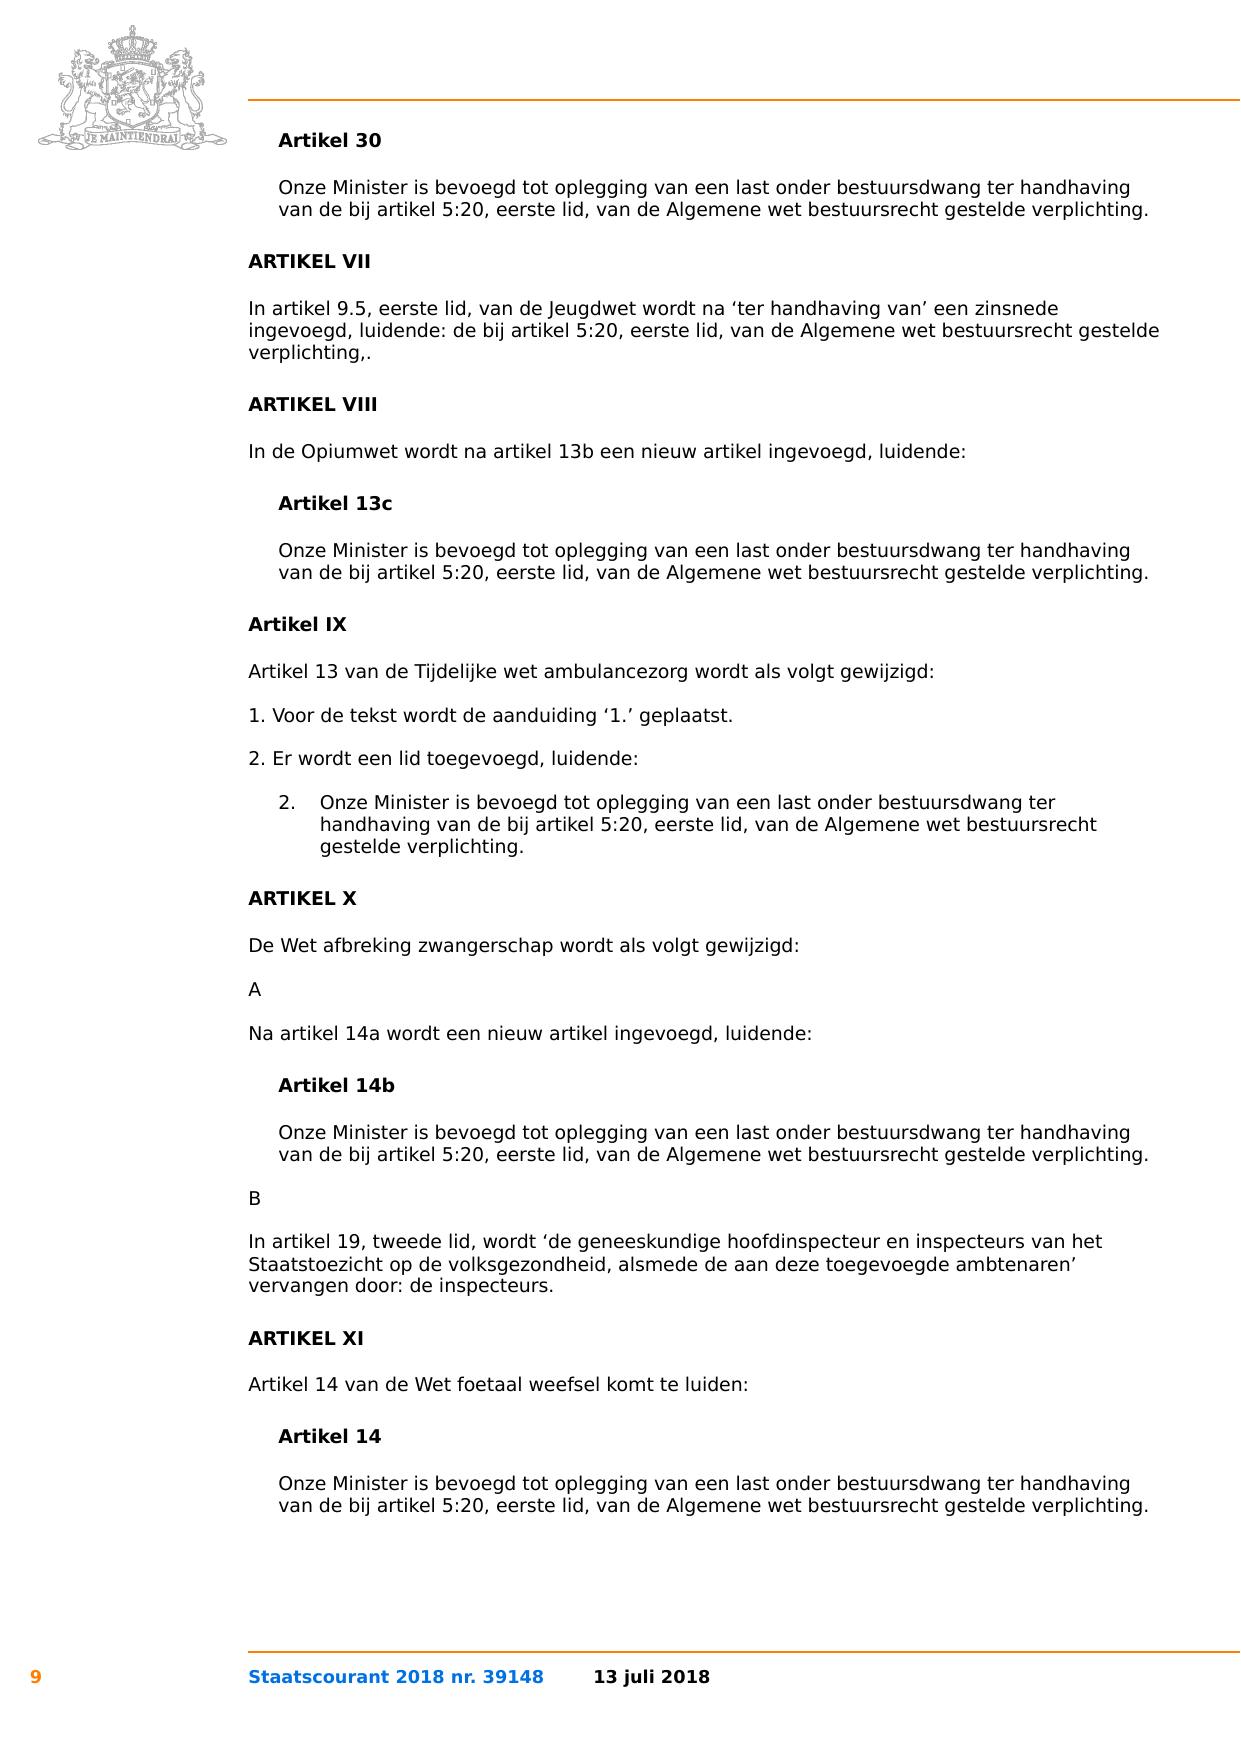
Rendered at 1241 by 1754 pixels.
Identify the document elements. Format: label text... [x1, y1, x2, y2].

text Na artikel 14a wordt een nieuw artikel ingevoegd, luidende: [248, 1023, 1163, 1045]
text De Wet afbreking zwangerschap wordt als volgt gewijzigd: [248, 935, 1163, 957]
subtitle ARTIKEL XI [248, 1327, 1163, 1349]
text Onze Minister is bevoegd tot oplegging van een last onder bestuursdwang ter handhaving van de bij artikel 5:20, eerste lid, van de Algemene wet bestuursrecht gestelde verplichting. [278, 1473, 1163, 1517]
text 2. Er wordt een lid toegevoegd, luidende: [248, 748, 1163, 770]
text In de Opiumwet wordt na artikel 13b een nieuw artikel ingevoegd, luidende: [248, 441, 1163, 463]
text A [248, 979, 1163, 1001]
subtitle Artikel 30 [278, 130, 1163, 152]
subtitle ARTIKEL X [248, 888, 1163, 910]
subtitle Artikel IX [248, 614, 1163, 636]
text B [248, 1188, 1163, 1209]
subtitle Artikel 13c [278, 493, 1163, 515]
text In artikel 19, tweede lid, wordt ‘de geneeskundige hoofdinspecteur en inspecteurs van het Staatstoezicht op de volksgezondheid, alsmede de aan deze toegevoegde ambtenaren’ vervangen door: de inspecteurs. [248, 1231, 1163, 1297]
subtitle Artikel 14b [278, 1075, 1163, 1097]
subtitle Artikel 14 [278, 1426, 1163, 1448]
text Artikel 13 van de Tijdelijke wet ambulancezorg wordt als volgt gewijzigd: [248, 661, 1163, 683]
picture [38, 25, 227, 150]
text 2. Onze Minister is bevoegd tot oplegging van een last onder bestuursdwang ter handhaving van de bij artikel 5:20, eerste lid, van de Algemene wet bestuursrecht gestelde verplichting. [278, 792, 1163, 858]
text Onze Minister is bevoegd tot oplegging van een last onder bestuursdwang ter handhaving van de bij artikel 5:20, eerste lid, van de Algemene wet bestuursrecht gestelde verplichting. [278, 540, 1163, 584]
text In artikel 9.5, eerste lid, van de Jeugdwet wordt na ‘ter handhaving van’ een zinsnede ingevoegd, luidende: de bij artikel 5:20, eerste lid, van de Algemene wet bestuursrecht gestelde verplichting,. [248, 298, 1163, 364]
text Onze Minister is bevoegd tot oplegging van een last onder bestuursdwang ter handhaving van de bij artikel 5:20, eerste lid, van de Algemene wet bestuursrecht gestelde verplichting. [278, 177, 1163, 221]
subtitle ARTIKEL VII [248, 251, 1163, 273]
text 1. Voor de tekst wordt de aanduiding ‘1.’ geplaatst. [248, 704, 1163, 726]
text Artikel 14 van de Wet foetaal weefsel komt te luiden: [248, 1374, 1163, 1396]
subtitle ARTIKEL VIII [248, 394, 1163, 416]
text Onze Minister is bevoegd tot oplegging van een last onder bestuursdwang ter handhaving van de bij artikel 5:20, eerste lid, van de Algemene wet bestuursrecht gestelde verplichting. [278, 1122, 1163, 1166]
